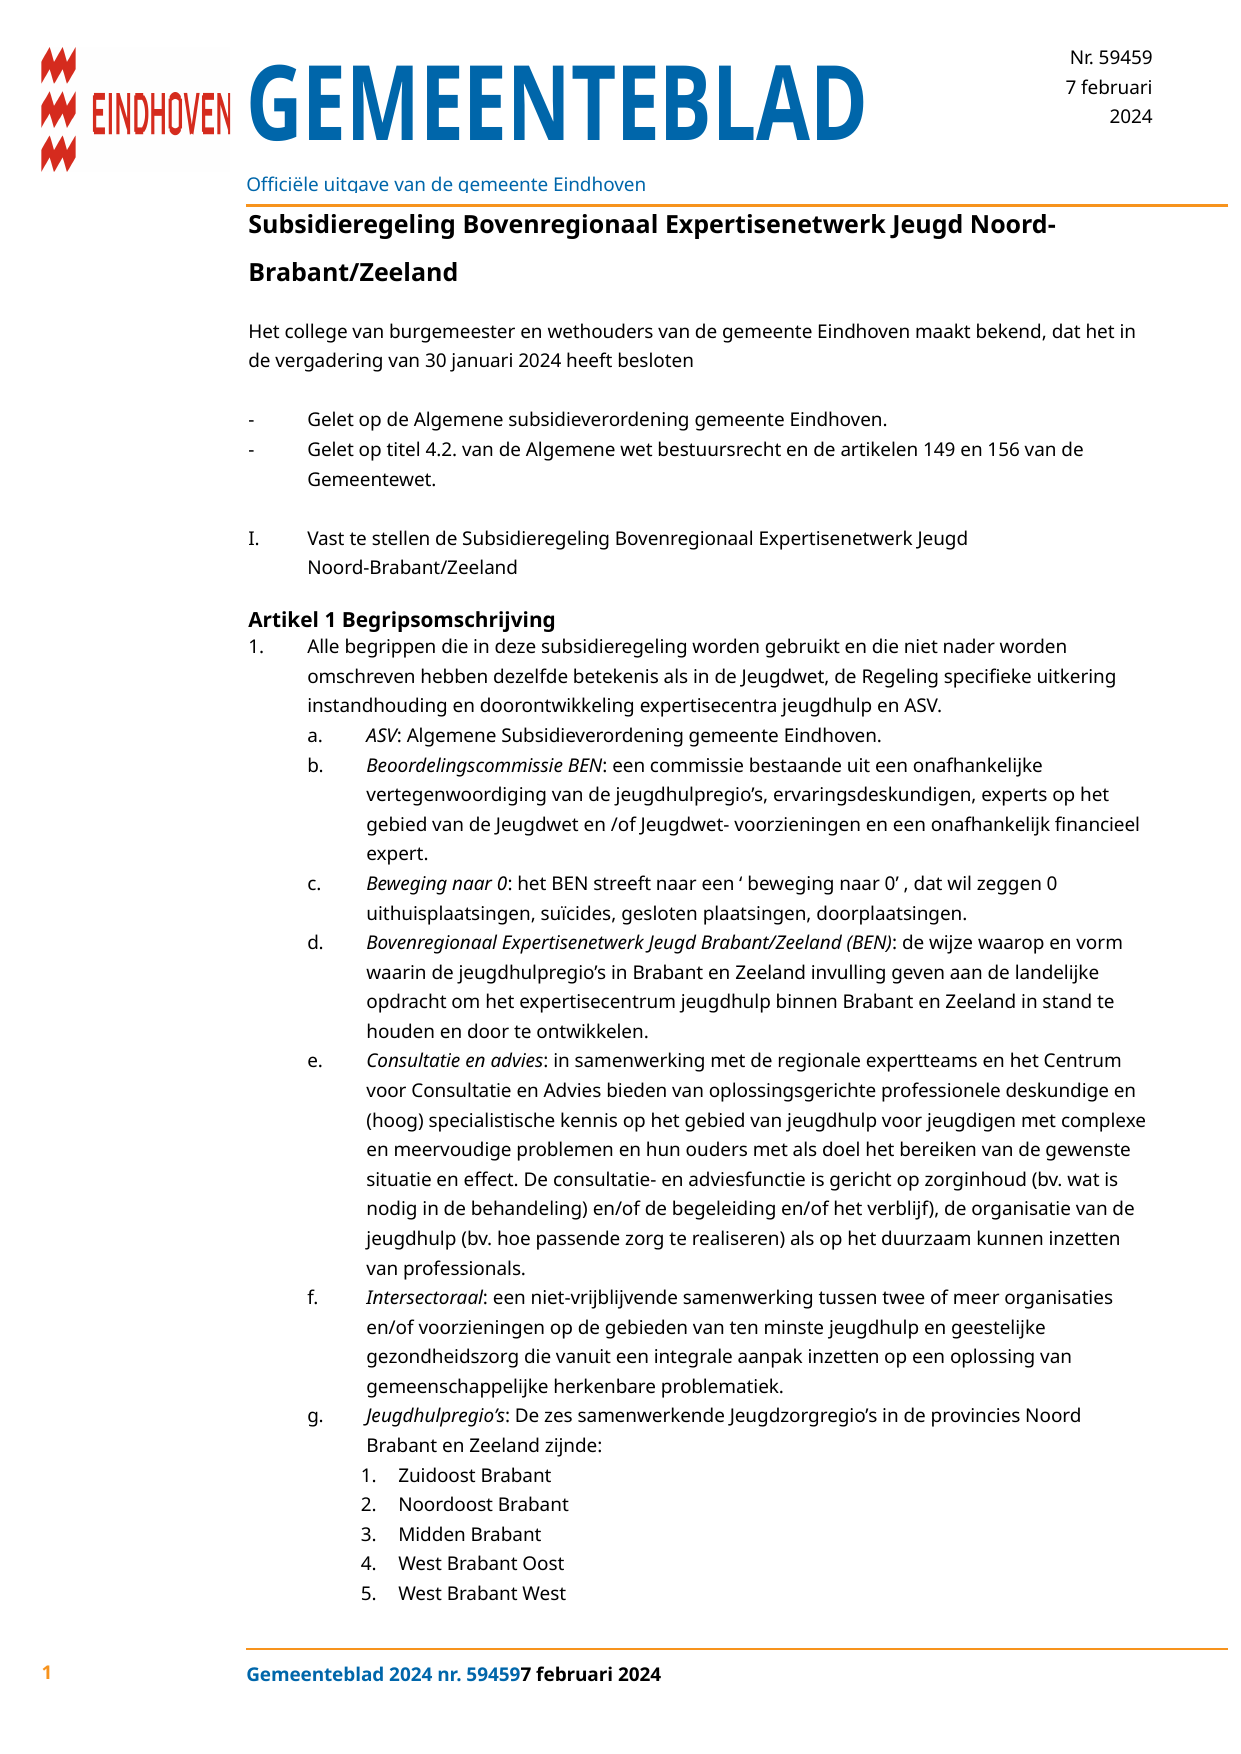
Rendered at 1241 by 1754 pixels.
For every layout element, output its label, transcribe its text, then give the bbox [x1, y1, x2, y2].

list Alle begrippen die in deze subsidieregeling worden gebruikt en die niet nader worden omschreven hebben dezelfde betekenis als in de Jeugdwet, de Regeling specifieke uitkering instandhouding en doorontwikkeling expertisecentra jeugdhulp en ASV. [248, 633, 1152, 718]
list West Brabant Oost [361, 1551, 1152, 1576]
text Het college van burgemeester en wethouders van de gemeente Eindhoven maakt bekend, dat het in de vergadering van 30 januari 2024 heeft besloten [248, 318, 1152, 373]
list Zuidoost Brabant [361, 1462, 1152, 1487]
list West Brabant West [361, 1580, 1152, 1606]
list Beweging naar 0: het BEN streeft naar een ‘ beweging naar 0’ , dat wil zeggen 0 uithuisplaatsingen, suïcides, gesloten plaatsingen, doorplaatsingen. [307, 870, 1152, 925]
picture [41, 47, 231, 172]
list Consultatie en advies: in samenwerking met de regionale expertteams en het Centrum voor Consultatie en Advies bieden van oplossingsgerichte professionele deskundige en (hoog) specialistische kennis op het gebied van jeugdhulp voor jeugdigen met complexe en meervoudige problemen en hun ouders met als doel het bereiken van de gewenste situatie en effect. De consultatie- en adviesfunctie is gericht op zorginhoud (bv. wat is nodig in de behandeling) en/of de begeleiding en/of het verblijf), de organisatie van de jeugdhulp (bv. hoe passende zorg te realiseren) als op het duurzaam kunnen inzetten van professionals. [307, 1048, 1152, 1280]
list ASV: Algemene Subsidieverordening gemeente Eindhoven. [307, 722, 1152, 748]
list Bovenregionaal Expertisenetwerk Jeugd Brabant/Zeeland (BEN): de wijze waarop en vorm waarin de jeugdhulpregio’s in Brabant en Zeeland invulling geven aan de landelijke opdracht om het expertisecentrum jeugdhulp binnen Brabant en Zeeland in stand te houden en door te ontwikkelen. [307, 929, 1152, 1044]
list Jeugdhulpregio’s: De zes samenwerkende Jeugdzorgregio’s in de provincies Noord Brabant en Zeeland zijnde: [307, 1403, 1152, 1458]
list Beoordelingscommissie BEN: een commissie bestaande uit een onafhankelijke vertegenwoordiging van de jeugdhulpregio’s, ervaringsdeskundigen, experts op het gebied van de Jeugdwet en /of Jeugdwet- voorzieningen en een onafhankelijk financieel expert. [307, 752, 1152, 866]
list Noordoost Brabant [361, 1491, 1152, 1517]
text Subsidieregeling Bovenregionaal Expertisenetwerk Jeugd Noord-Brabant/Zeeland [248, 207, 1152, 288]
text Artikel 1 Begripsomschrijving [248, 605, 1152, 633]
list Gelet op titel 4.2. van de Algemene wet bestuursrecht en de artikelen 149 en 156 van de Gemeentewet. [248, 436, 1152, 492]
list Vast te stellen de Subsidieregeling Bovenregionaal Expertisenetwerk Jeugd Noord-Brabant/Zeeland [248, 525, 1152, 580]
list Gelet op de Algemene subsidieverordening gemeente Eindhoven. [248, 407, 1152, 432]
list Intersectoraal: een niet-vrijblijvende samenwerking tussen twee of meer organisaties en/of voorzieningen op de gebieden van ten minste jeugdhulp en geestelijke gezondheidszorg die vanuit een integrale aanpak inzetten op een oplossing van gemeenschappelijke herkenbare problematiek. [307, 1284, 1152, 1399]
list Midden Brabant [361, 1521, 1152, 1547]
